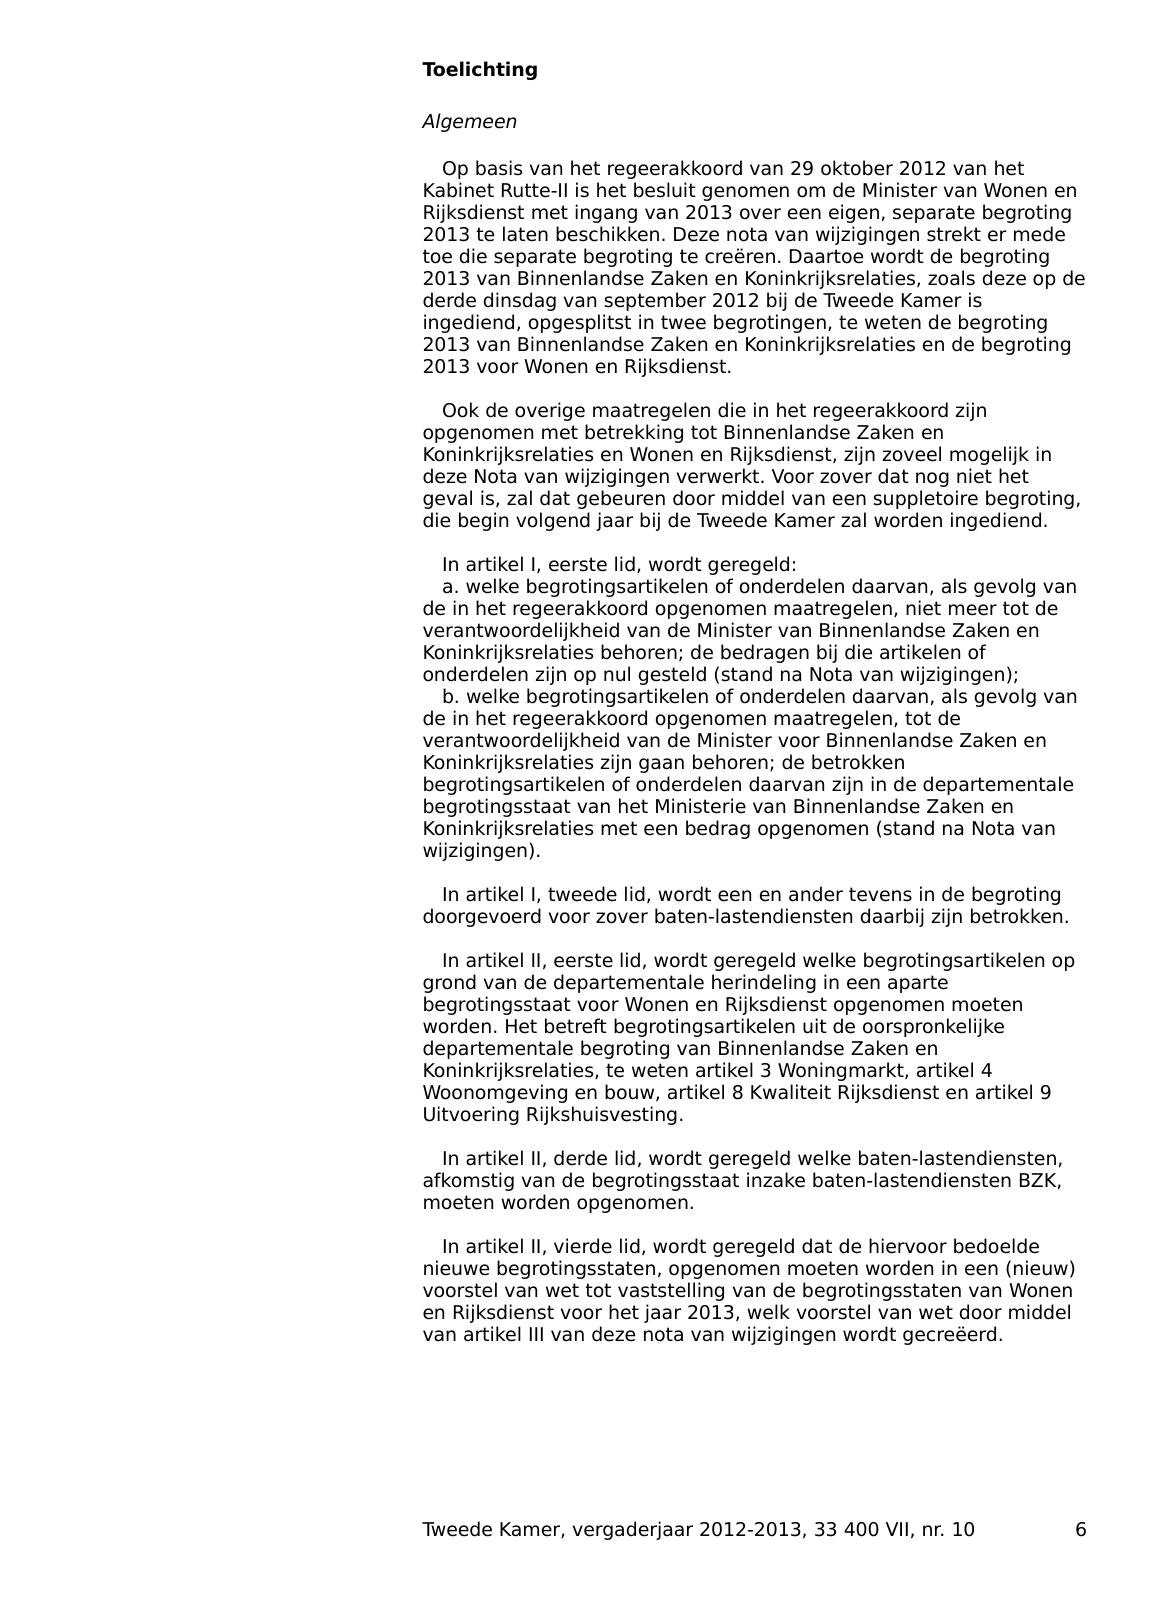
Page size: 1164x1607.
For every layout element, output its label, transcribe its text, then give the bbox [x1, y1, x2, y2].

text b. welke begrotingsartikelen of onderdelen daarvan, als gevolg van de in het regeerakkoord opgenomen maatregelen, tot de verantwoordelijkheid van de Minister voor Binnenlandse Zaken en Koninkrijksrelaties zijn gaan behoren; de betrokken begrotingsartikelen of onderdelen daarvan zijn in de departementale begrotingsstaat van het Ministerie van Binnenlandse Zaken en Koninkrijksrelaties met een bedrag opgenomen (stand na Nota van wijzigingen). [422, 686, 1087, 862]
text In artikel I, tweede lid, wordt een en ander tevens in de begroting doorgevoerd voor zover baten-lastendiensten daarbij zijn betrokken. [422, 884, 1087, 928]
text In artikel II, derde lid, wordt geregeld welke baten-lastendiensten, afkomstig van de begrotingsstaat inzake baten-lastendiensten BZK, moeten worden opgenomen. [422, 1148, 1087, 1214]
text In artikel II, eerste lid, wordt geregeld welke begrotingsartikelen op grond van de departementale herindeling in een aparte begrotingsstaat voor Wonen en Rijksdienst opgenomen moeten worden. Het betreft begrotingsartikelen uit de oorspronkelijke departementale begroting van Binnenlandse Zaken en Koninkrijksrelaties, te weten artikel 3 Woningmarkt, artikel 4 Woonomgeving en bouw, artikel 8 Kwaliteit Rijksdienst en artikel 9 Uitvoering Rijkshuisvesting. [422, 950, 1087, 1126]
text a. welke begrotingsartikelen of onderdelen daarvan, als gevolg van de in het regeerakkoord opgenomen maatregelen, niet meer tot de verantwoordelijkheid van de Minister van Binnenlandse Zaken en Koninkrijksrelaties behoren; de bedragen bij die artikelen of onderdelen zijn op nul gesteld (stand na Nota van wijzigingen); [422, 576, 1087, 686]
subtitle Algemeen [422, 111, 1087, 133]
text Op basis van het regeerakkoord van 29 oktober 2012 van het Kabinet Rutte-II is het besluit genomen om de Minister van Wonen en Rijksdienst met ingang van 2013 over een eigen, separate begroting 2013 te laten beschikken. Deze nota van wijzigingen strekt er mede toe die separate begroting te creëren. Daartoe wordt de begroting 2013 van Binnenlandse Zaken en Koninkrijksrelaties, zoals deze op de derde dinsdag van september 2012 bij de Tweede Kamer is ingediend, opgesplitst in twee begrotingen, te weten de begroting 2013 van Binnenlandse Zaken en Koninkrijksrelaties en de begroting 2013 voor Wonen en Rijksdienst. [422, 158, 1087, 378]
text Ook de overige maatregelen die in het regeerakkoord zijn opgenomen met betrekking tot Binnenlandse Zaken en Koninkrijksrelaties en Wonen en Rijksdienst, zijn zoveel mogelijk in deze Nota van wijzigingen verwerkt. Voor zover dat nog niet het geval is, zal dat gebeuren door middel van een suppletoire begroting, die begin volgend jaar bij de Tweede Kamer zal worden ingediend. [422, 400, 1087, 532]
text In artikel I, eerste lid, wordt geregeld: [422, 554, 1087, 576]
text In artikel II, vierde lid, wordt geregeld dat de hiervoor bedoelde nieuwe begrotingsstaten, opgenomen moeten worden in een (nieuw) voorstel van wet tot vaststelling van de begrotingsstaten van Wonen en Rijksdienst voor het jaar 2013, welk voorstel van wet door middel van artikel III van deze nota van wijzigingen wordt gecreëerd. [422, 1236, 1087, 1346]
subtitle Toelichting [422, 59, 1087, 81]
